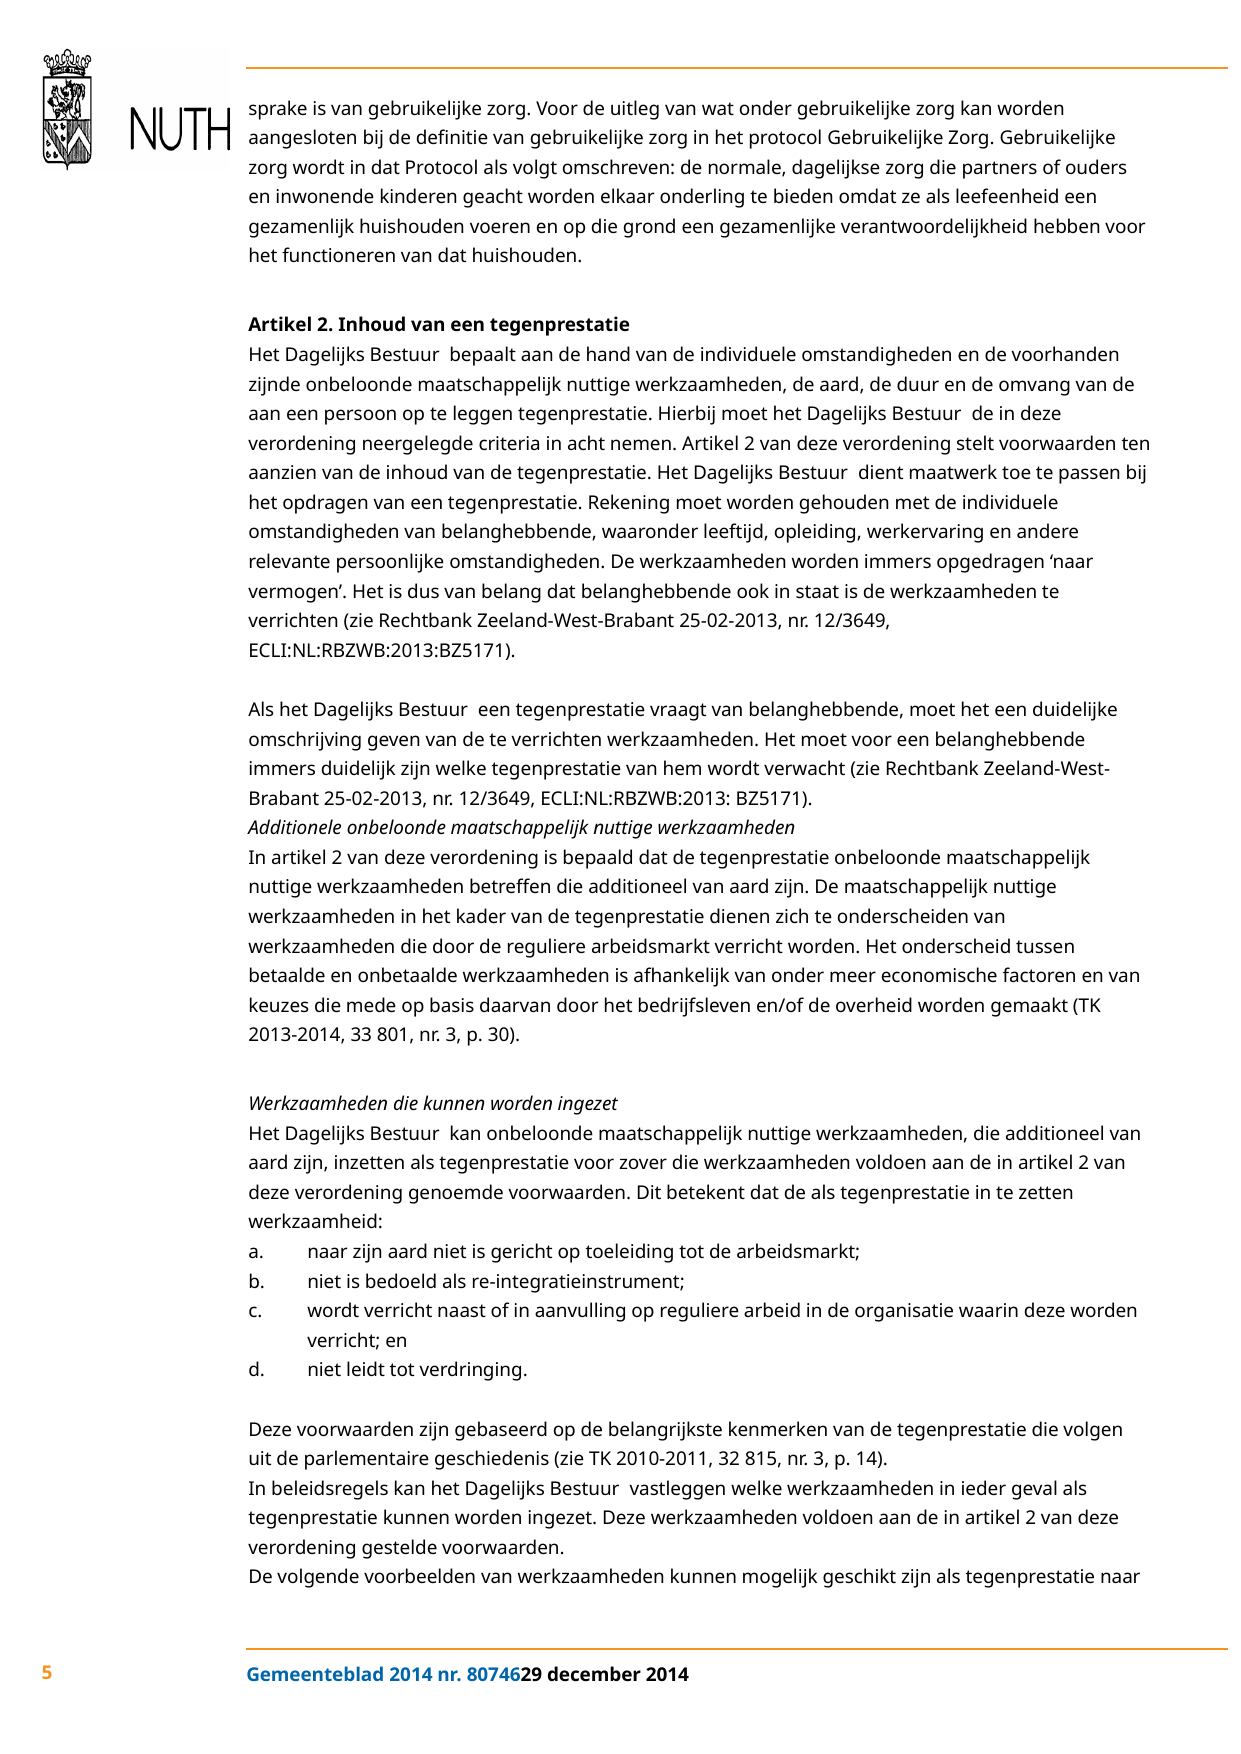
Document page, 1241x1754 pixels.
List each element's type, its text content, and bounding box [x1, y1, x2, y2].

list niet is bedoeld als re-integratieinstrument; [248, 1268, 1152, 1294]
text Het Dagelijks Bestuur bepaalt aan de hand van de individuele omstandigheden en de voorhanden zijnde onbeloonde maatschappelijk nuttige werkzaamheden, de aard, de duur en de omvang van de aan een persoon op te leggen tegenprestatie. Hierbij moet het Dagelijks Bestuur de in deze verordening neergelegde criteria in acht nemen. Artikel 2 van deze verordening stelt voorwaarden ten aanzien van de inhoud van de tegenprestatie. Het Dagelijks Bestuur dient maatwerk toe te passen bij het opdragen van een tegenprestatie. Rekening moet worden gehouden met de individuele omstandigheden van belanghebbende, waaronder leeftijd, opleiding, werkervaring en andere relevante persoonlijke omstandigheden. De werkzaamheden worden immers opgedragen ‘naar vermogen’. Het is dus van belang dat belanghebbende ook in staat is de werkzaamheden te verrichten (zie Rechtbank Zeeland-West-Brabant 25-02-2013, nr. 12/3649, ECLI:NL:RBZWB:2013:BZ5171). [248, 341, 1152, 663]
text Het Dagelijks Bestuur kan onbeloonde maatschappelijk nuttige werkzaamheden, die additioneel van aard zijn, inzetten als tegenprestatie voor zover die werkzaamheden voldoen aan de in artikel 2 van deze verordening genoemde voorwaarden. Dit betekent dat de als tegenprestatie in te zetten werkzaamheid: [248, 1120, 1152, 1234]
list niet leidt tot verdringing. [248, 1357, 1152, 1382]
text Deze voorwaarden zijn gebaseerd op de belangrijkste kenmerken van de tegenprestatie die volgen uit de parlementaire geschiedenis (zie TK 2010-2011, 32 815, nr. 3, p. 14). [248, 1416, 1152, 1471]
text In beleidsregels kan het Dagelijks Bestuur vastleggen welke werkzaamheden in ieder geval als tegenprestatie kunnen worden ingezet. Deze werkzaamheden voldoen aan de in artikel 2 van deze verordening gestelde voorwaarden. [248, 1475, 1152, 1560]
picture [41, 47, 231, 172]
text In artikel 2 van deze verordening is bepaald dat de tegenprestatie onbeloonde maatschappelijk nuttige werkzaamheden betreffen die additioneel van aard zijn. De maatschappelijk nuttige werkzaamheden in het kader van de tegenprestatie dienen zich te onderscheiden van werkzaamheden die door de reguliere arbeidsmarkt verricht worden. Het onderscheid tussen betaalde en onbetaalde werkzaamheden is afhankelijk van onder meer economische factoren en van keuzes die mede op basis daarvan door het bedrijfsleven en/of de overheid worden gemaakt (TK 2013-2014, 33 801, nr. 3, p. 30). [248, 844, 1152, 1047]
text Werkzaamheden die kunnen worden ingezet [248, 1090, 1152, 1116]
text Artikel 2. Inhoud van een tegenprestatie [248, 312, 1152, 337]
text Additionele onbeloonde maatschappelijk nuttige werkzaamheden [248, 814, 1152, 840]
text sprake is van gebruikelijke zorg. Voor de uitleg van wat onder gebruikelijke zorg kan worden aangesloten bij de definitie van gebruikelijke zorg in het protocol Gebruikelijke Zorg. Gebruikelijke zorg wordt in dat Protocol als volgt omschreven: de normale, dagelijkse zorg die partners of ouders en inwonende kinderen geacht worden elkaar onderling te bieden omdat ze als leefeenheid een gezamenlijk huishouden voeren en op die grond een gezamenlijke verantwoordelijkheid hebben voor het functioneren van dat huishouden. [248, 95, 1152, 268]
text De volgende voorbeelden van werkzaamheden kunnen mogelijk geschikt zijn als tegenprestatie naar [248, 1564, 1152, 1589]
text Als het Dagelijks Bestuur een tegenprestatie vraagt van belanghebbende, moet het een duidelijke omschrijving geven van de te verrichten werkzaamheden. Het moet voor een belanghebbende immers duidelijk zijn welke tegenprestatie van hem wordt verwacht (zie Rechtbank Zeeland-West-Brabant 25-02-2013, nr. 12/3649, ECLI:NL:RBZWB:2013: BZ5171). [248, 696, 1152, 811]
list naar zijn aard niet is gericht op toeleiding tot de arbeidsmarkt; [248, 1238, 1152, 1264]
list wordt verricht naast of in aanvulling op reguliere arbeid in de organisatie waarin deze worden verricht; en [248, 1297, 1152, 1353]
